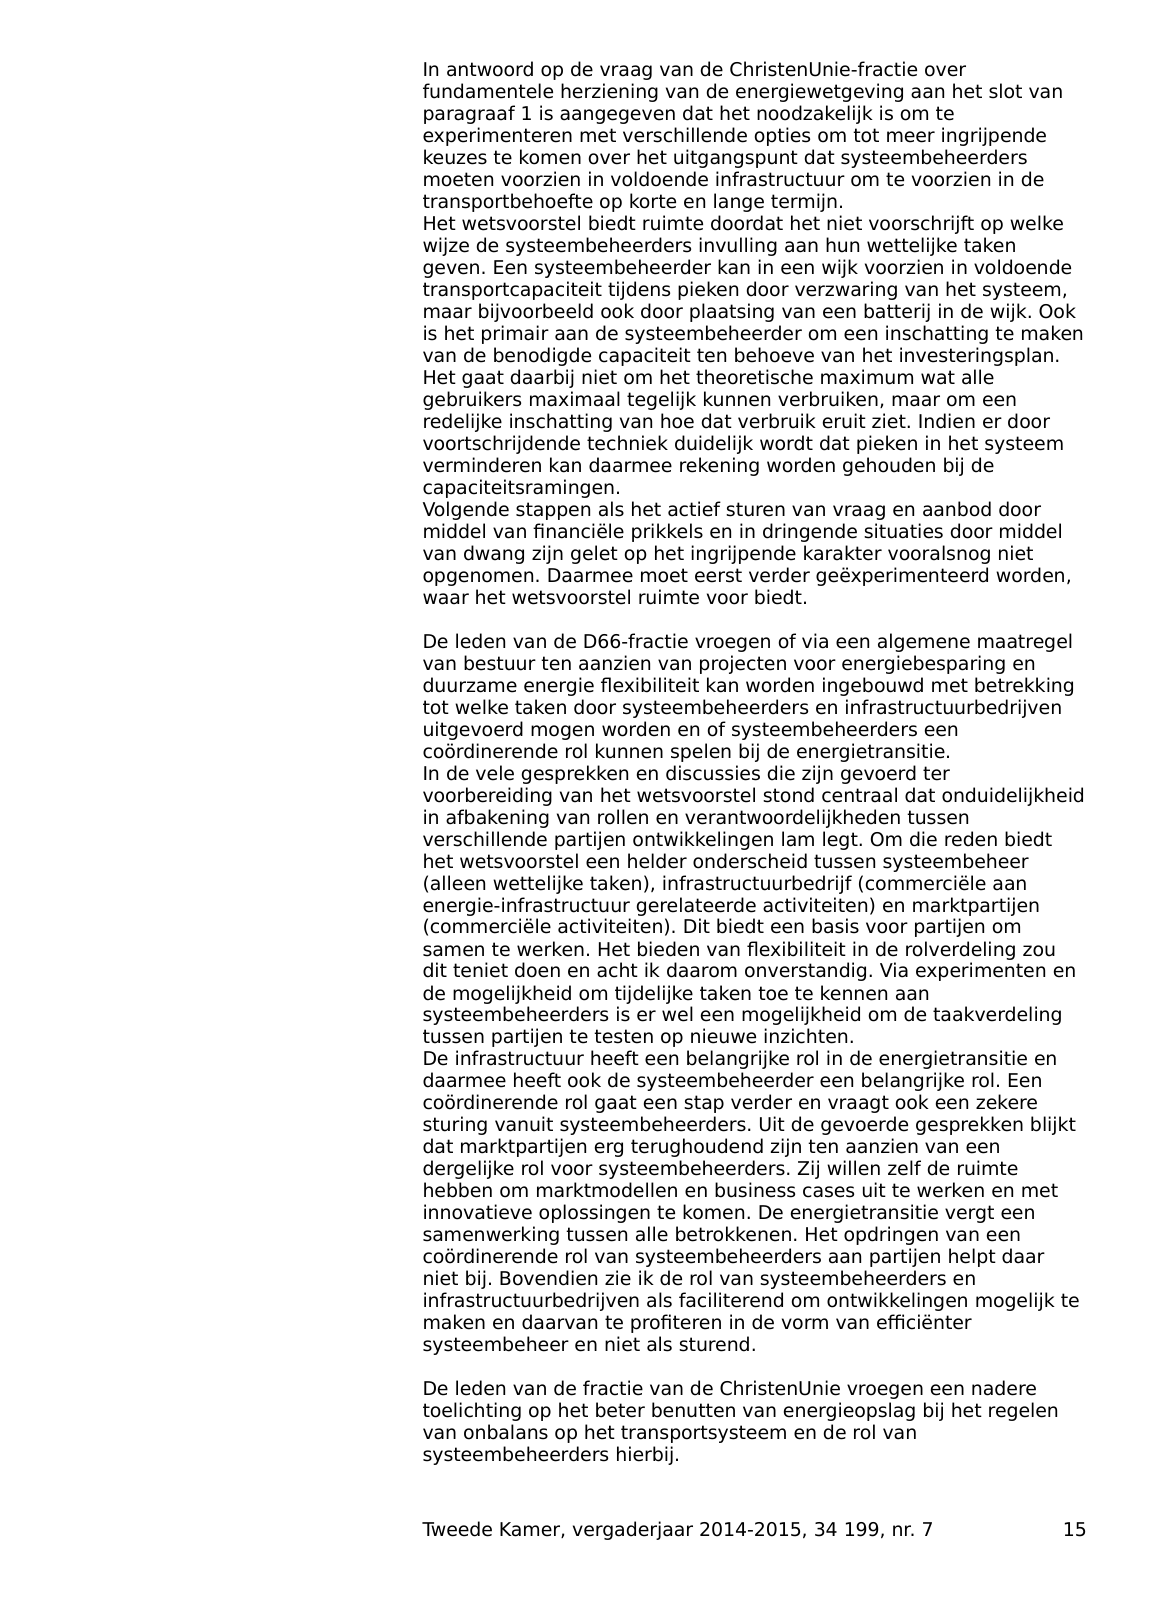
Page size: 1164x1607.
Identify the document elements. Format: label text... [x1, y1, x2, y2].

text In antwoord op de vraag van de ChristenUnie-fractie over fundamentele herziening van de energiewetgeving aan het slot van paragraaf 1 is aangegeven dat het noodzakelijk is om te experimenteren met verschillende opties om tot meer ingrijpende keuzes te komen over het uitgangspunt dat systeembeheerders moeten voorzien in voldoende infrastructuur om te voorzien in de transportbehoefte op korte en lange termijn. [422, 59, 1087, 213]
text Het wetsvoorstel biedt ruimte doordat het niet voorschrijft op welke wijze de systeembeheerders invulling aan hun wettelijke taken geven. Een systeembeheerder kan in een wijk voorzien in voldoende transportcapaciteit tijdens pieken door verzwaring van het systeem, maar bijvoorbeeld ook door plaatsing van een batterij in de wijk. Ook is het primair aan de systeembeheerder om een inschatting te maken van de benodigde capaciteit ten behoeve van het investeringsplan. Het gaat daarbij niet om het theoretische maximum wat alle gebruikers maximaal tegelijk kunnen verbruiken, maar om een redelijke inschatting van hoe dat verbruik eruit ziet. Indien er door voortschrijdende techniek duidelijk wordt dat pieken in het systeem verminderen kan daarmee rekening worden gehouden bij de capaciteitsramingen. [422, 213, 1087, 499]
text In de vele gesprekken en discussies die zijn gevoerd ter voorbereiding van het wetsvoorstel stond centraal dat onduidelijkheid in afbakening van rollen en verantwoordelijkheden tussen verschillende partijen ontwikkelingen lam legt. Om die reden biedt het wetsvoorstel een helder onderscheid tussen systeembeheer (alleen wettelijke taken), infrastructuurbedrijf (commerciële aan energie-infrastructuur gerelateerde activiteiten) en marktpartijen (commerciële activiteiten). Dit biedt een basis voor partijen om samen te werken. Het bieden van flexibiliteit in de rolverdeling zou dit teniet doen en acht ik daarom onverstandig. Via experimenten en de mogelijkheid om tijdelijke taken toe te kennen aan systeembeheerders is er wel een mogelijkheid om de taakverdeling tussen partijen te testen op nieuwe inzichten. [422, 763, 1087, 1048]
text De leden van de D66-fractie vroegen of via een algemene maatregel van bestuur ten aanzien van projecten voor energiebesparing en duurzame energie flexibiliteit kan worden ingebouwd met betrekking tot welke taken door systeembeheerders en infrastructuurbedrijven uitgevoerd mogen worden en of systeembeheerders een coördinerende rol kunnen spelen bij de energietransitie. [422, 631, 1087, 763]
text De leden van de fractie van de ChristenUnie vroegen een nadere toelichting op het beter benutten van energieopslag bij het regelen van onbalans op het transportsysteem en de rol van systeembeheerders hierbij. [422, 1378, 1087, 1466]
text Volgende stappen als het actief sturen van vraag en aanbod door middel van financiële prikkels en in dringende situaties door middel van dwang zijn gelet op het ingrijpende karakter vooralsnog niet opgenomen. Daarmee moet eerst verder geëxperimenteerd worden, waar het wetsvoorstel ruimte voor biedt. [422, 499, 1087, 608]
text De infrastructuur heeft een belangrijke rol in de energietransitie en daarmee heeft ook de systeembeheerder een belangrijke rol. Een coördinerende rol gaat een stap verder en vraagt ook een zekere sturing vanuit systeembeheerders. Uit de gevoerde gesprekken blijkt dat marktpartijen erg terughoudend zijn ten aanzien van een dergelijke rol voor systeembeheerders. Zij willen zelf de ruimte hebben om marktmodellen en business cases uit te werken en met innovatieve oplossingen te komen. De energietransitie vergt een samenwerking tussen alle betrokkenen. Het opdringen van een coördinerende rol van systeembeheerders aan partijen helpt daar niet bij. Bovendien zie ik de rol van systeembeheerders en infrastructuurbedrijven als faciliterend om ontwikkelingen mogelijk te maken en daarvan te profiteren in de vorm van efficiënter systeembeheer en niet als sturend. [422, 1048, 1087, 1356]
